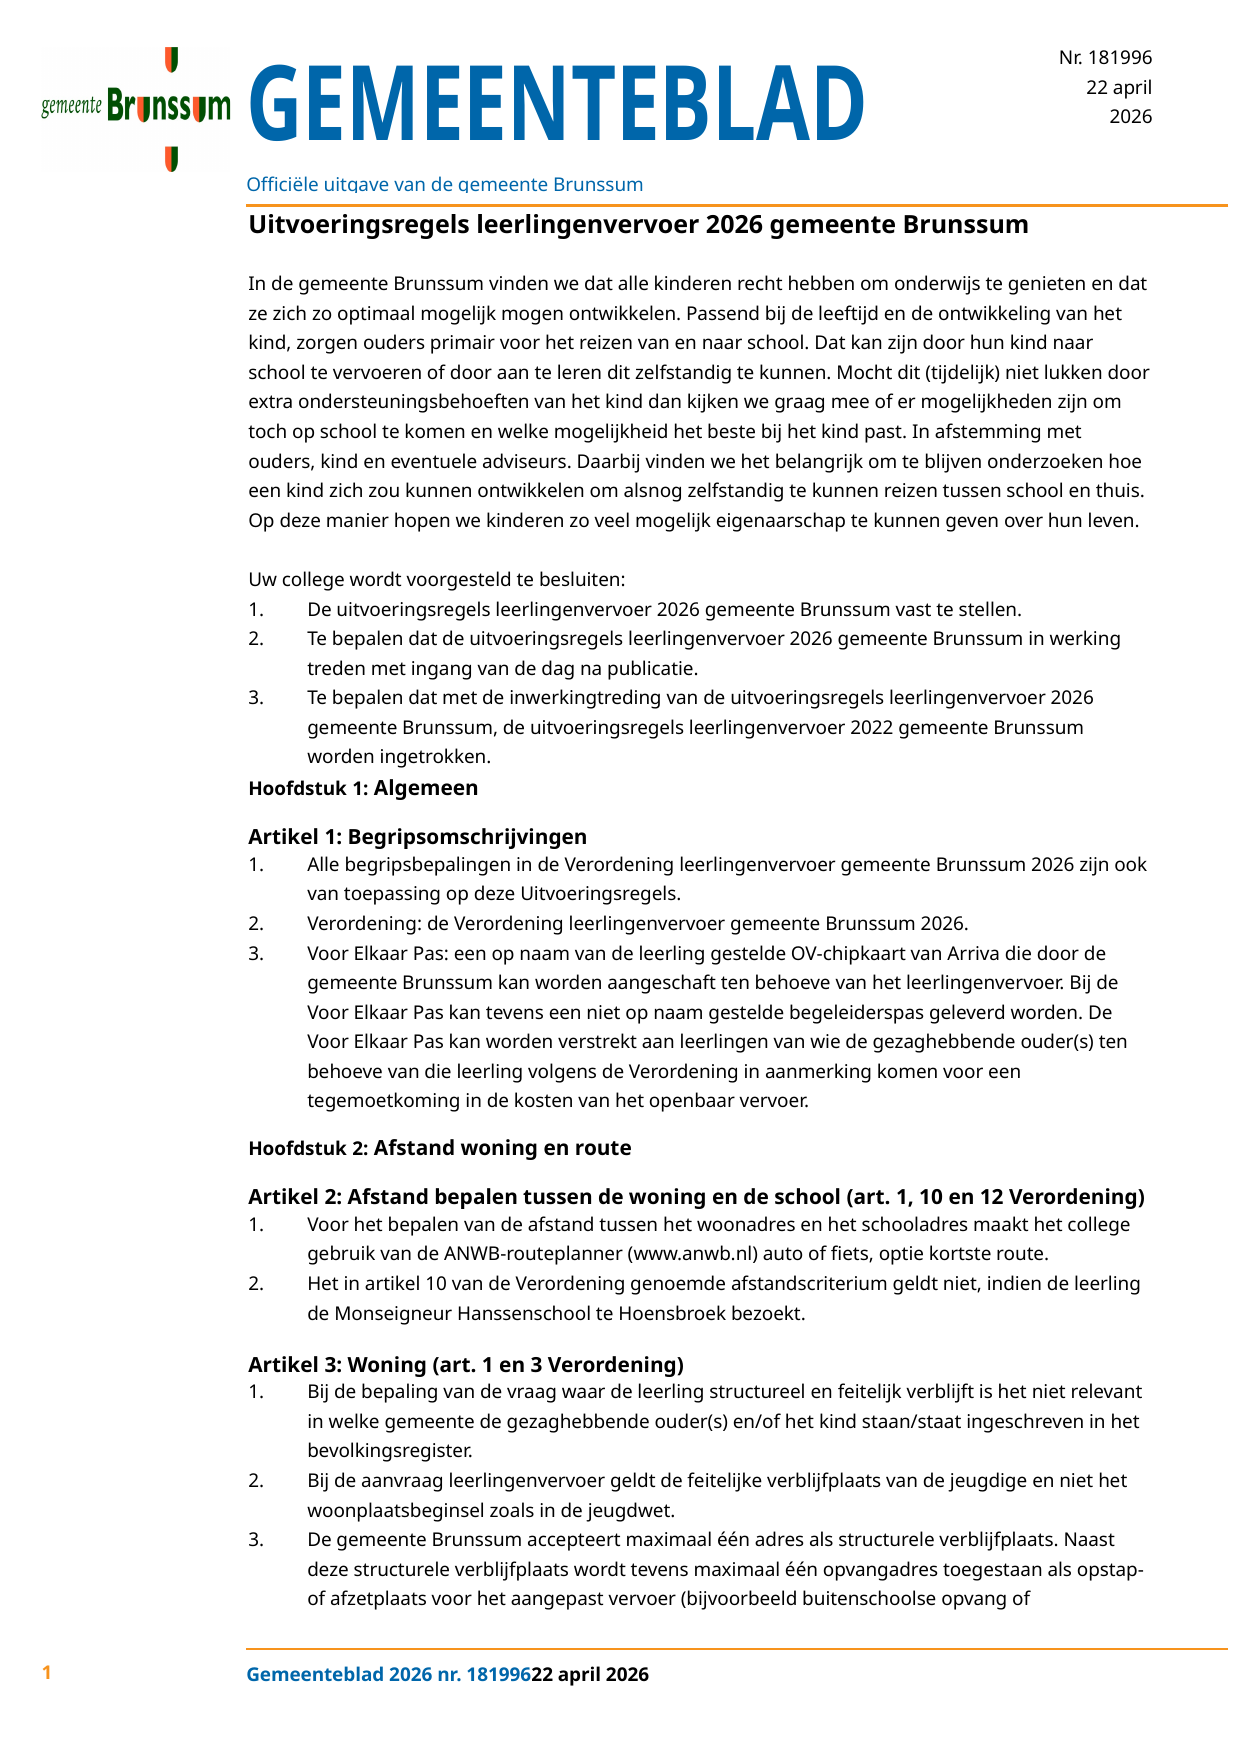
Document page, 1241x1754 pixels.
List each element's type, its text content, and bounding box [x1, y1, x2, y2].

text Hoofdstuk 1: Algemeen [248, 773, 1152, 802]
text In de gemeente Brunssum vinden we dat alle kinderen recht hebben om onderwijs te genieten en dat ze zich zo optimaal mogelijk mogen ontwikkelen. Passend bij de leeftijd en de ontwikkeling van het kind, zorgen ouders primair voor het reizen van en naar school. Dat kan zijn door hun kind naar school te vervoeren of door aan te leren dit zelfstandig te kunnen. Mocht dit (tijdelijk) niet lukken door extra ondersteuningsbehoeften van het kind dan kijken we graag mee of er mogelijkheden zijn om toch op school te komen en welke mogelijkheid het beste bij het kind past. In afstemming met ouders, kind en eventuele adviseurs. Daarbij vinden we het belangrijk om te blijven onderzoeken hoe een kind zich zou kunnen ontwikkelen om alsnog zelfstandig te kunnen reizen tussen school en thuis. Op deze manier hopen we kinderen zo veel mogelijk eigenaarschap te kunnen geven over hun leven. [248, 270, 1152, 533]
list Het in artikel 10 van de Verordening genoemde afstandscriterium geldt niet, indien de leerling de Monseigneur Hanssenschool te Hoensbroek bezoekt. [248, 1270, 1152, 1325]
list Verordening: de Verordening leerlingenvervoer gemeente Brunssum 2026. [248, 910, 1152, 936]
list Bij de aanvraag leerlingenvervoer geldt de feitelijke verblijfplaats van de jeugdige en niet het woonplaatsbeginsel zoals in de jeugdwet. [248, 1467, 1152, 1523]
list Voor Elkaar Pas: een op naam van de leerling gestelde OV-chipkaart van Arriva die door de gemeente Brunssum kan worden aangeschaft ten behoeve van het leerlingenvervoer. Bij de Voor Elkaar Pas kan tevens een niet op naam gestelde begeleiderspas geleverd worden. De Voor Elkaar Pas kan worden verstrekt aan leerlingen van wie de gezaghebbende ouder(s) ten behoeve van die leerling volgens de Verordening in aanmerking komen voor een tegemoetkoming in de kosten van het openbaar vervoer. [248, 940, 1152, 1113]
text Artikel 3: Woning (art. 1 en 3 Verordening) [248, 1350, 1152, 1378]
list Te bepalen dat de uitvoeringsregels leerlingenvervoer 2026 gemeente Brunssum in werking treden met ingang van de dag na publicatie. [248, 625, 1152, 681]
list De gemeente Brunssum accepteert maximaal één adres als structurele verblijfplaats. Naast deze structurele verblijfplaats wordt tevens maximaal één opvangadres toegestaan als opstap- of afzetplaats voor het aangepast vervoer (bijvoorbeeld buitenschoolse opvang of [248, 1526, 1152, 1611]
text Hoofdstuk 2: Afstand woning en route [248, 1133, 1152, 1162]
list Alle begripsbepalingen in de Verordening leerlingenvervoer gemeente Brunssum 2026 zijn ook van toepassing op deze Uitvoeringsregels. [248, 851, 1152, 906]
list Te bepalen dat met de inwerkingtreding van de uitvoeringsregels leerlingenvervoer 2026 gemeente Brunssum, de uitvoeringsregels leerlingenvervoer 2022 gemeente Brunssum worden ingetrokken. [248, 684, 1152, 769]
text Artikel 1: Begripsomschrijvingen [248, 822, 1152, 851]
picture [41, 47, 231, 172]
text Uitvoeringsregels leerlingenvervoer 2026 gemeente Brunssum [248, 207, 1152, 241]
text Artikel 2: Afstand bepalen tussen de woning en de school (art. 1, 10 en 12 Verordening) [248, 1182, 1152, 1211]
text Uw college wordt voorgesteld te besluiten: [248, 566, 1152, 592]
list Voor het bepalen van de afstand tussen het woonadres en het schooladres maakt het college gebruik van de ANWB-routeplanner (www.anwb.nl) auto of fiets, optie kortste route. [248, 1211, 1152, 1266]
list Bij de bepaling van de vraag waar de leerling structureel en feitelijk verblijft is het niet relevant in welke gemeente de gezaghebbende ouder(s) en/of het kind staan/staat ingeschreven in het bevolkingsregister. [248, 1378, 1152, 1463]
list De uitvoeringsregels leerlingenvervoer 2026 gemeente Brunssum vast te stellen. [248, 596, 1152, 621]
